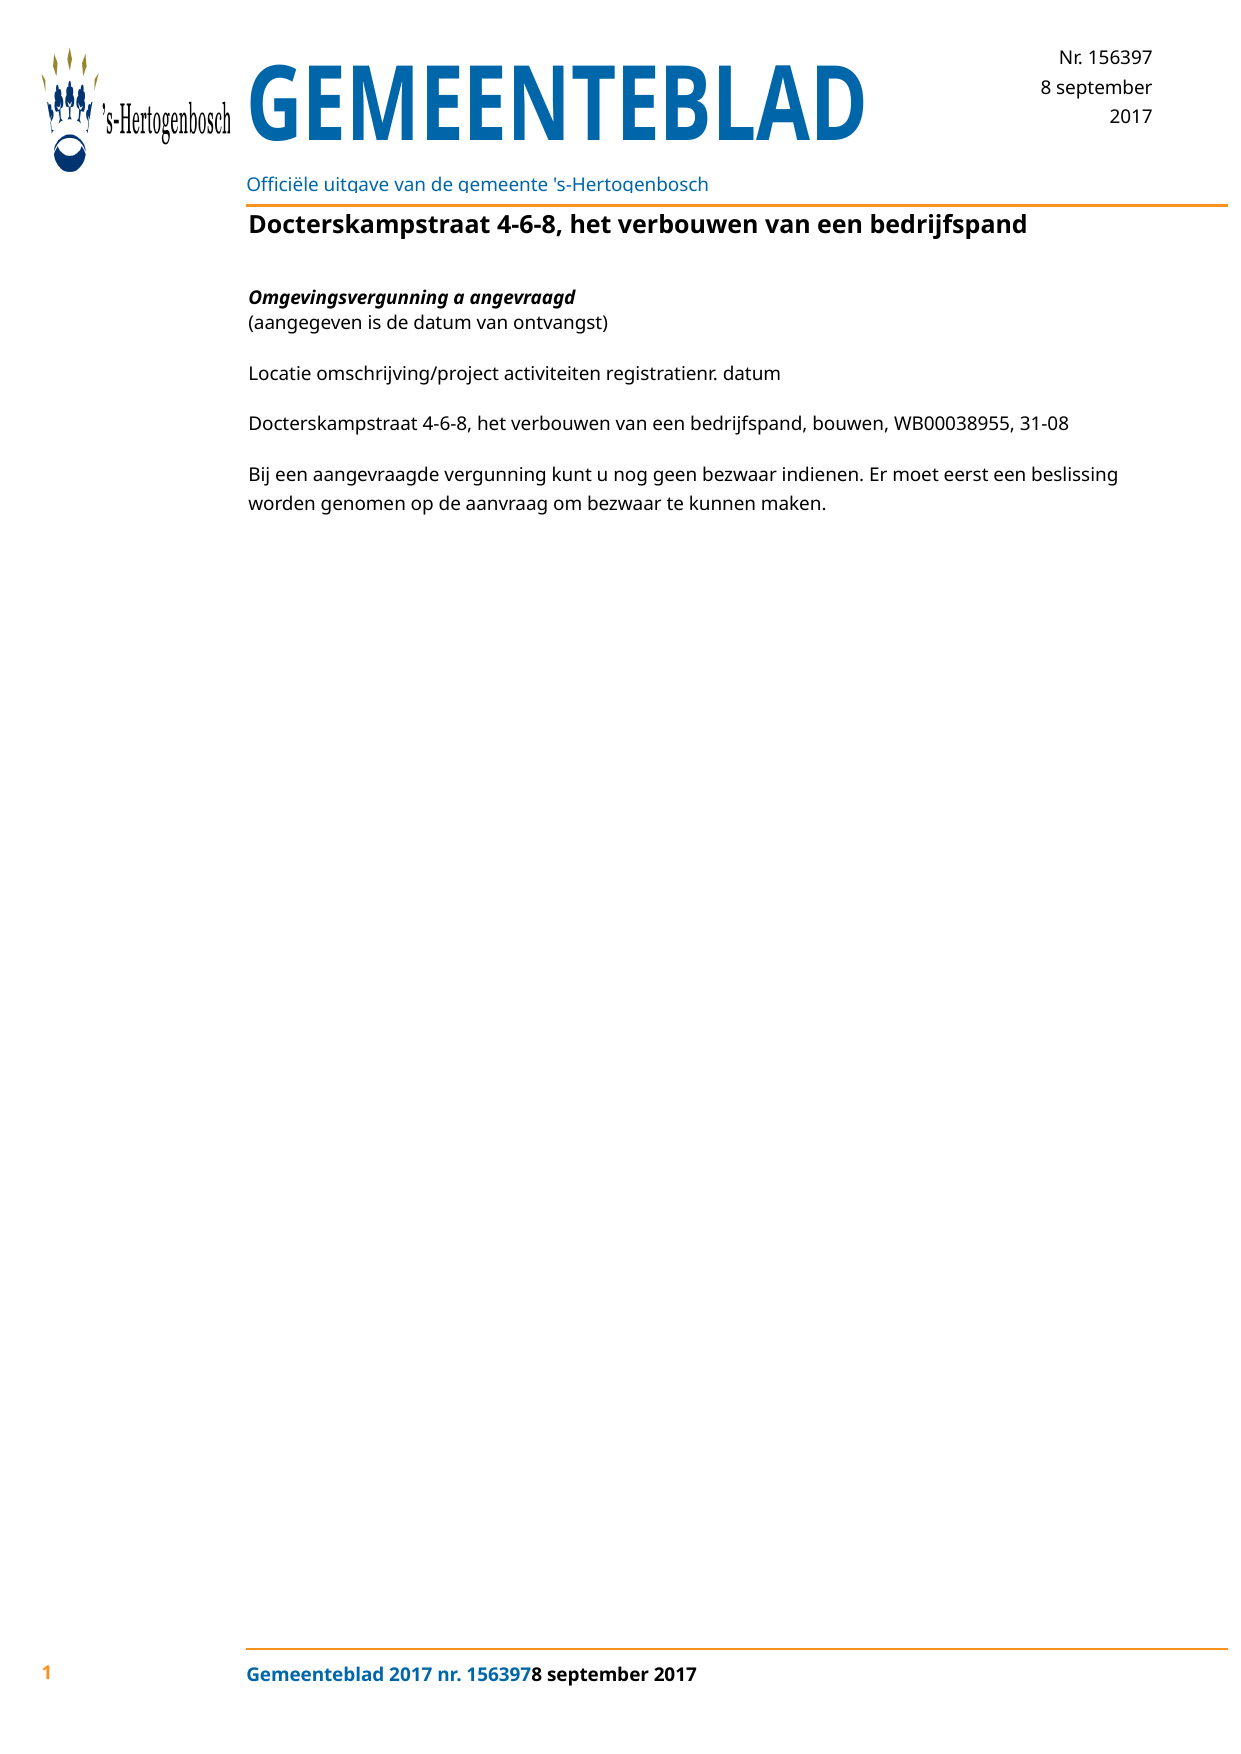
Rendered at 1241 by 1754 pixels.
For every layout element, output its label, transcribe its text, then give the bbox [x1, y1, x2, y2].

text Locatie omschrijving/project activiteiten registratienr. datum [248, 360, 1152, 386]
text Bij een aangevraagde vergunning kunt u nog geen bezwaar indienen. Er moet eerst een beslissing worden genomen op de aanvraag om bezwaar te kunnen maken. [248, 461, 1152, 516]
text Omgevingsvergunning a angevraagd [248, 284, 1152, 309]
picture [41, 47, 231, 172]
text Docterskampstraat 4-6-8, het verbouwen van een bedrijfspand [248, 207, 1152, 241]
text Docterskampstraat 4-6-8, het verbouwen van een bedrijfspand, bouwen, WB00038955, 31-08 [248, 410, 1152, 436]
text (aangegeven is de datum van ontvangst) [248, 309, 1152, 335]
